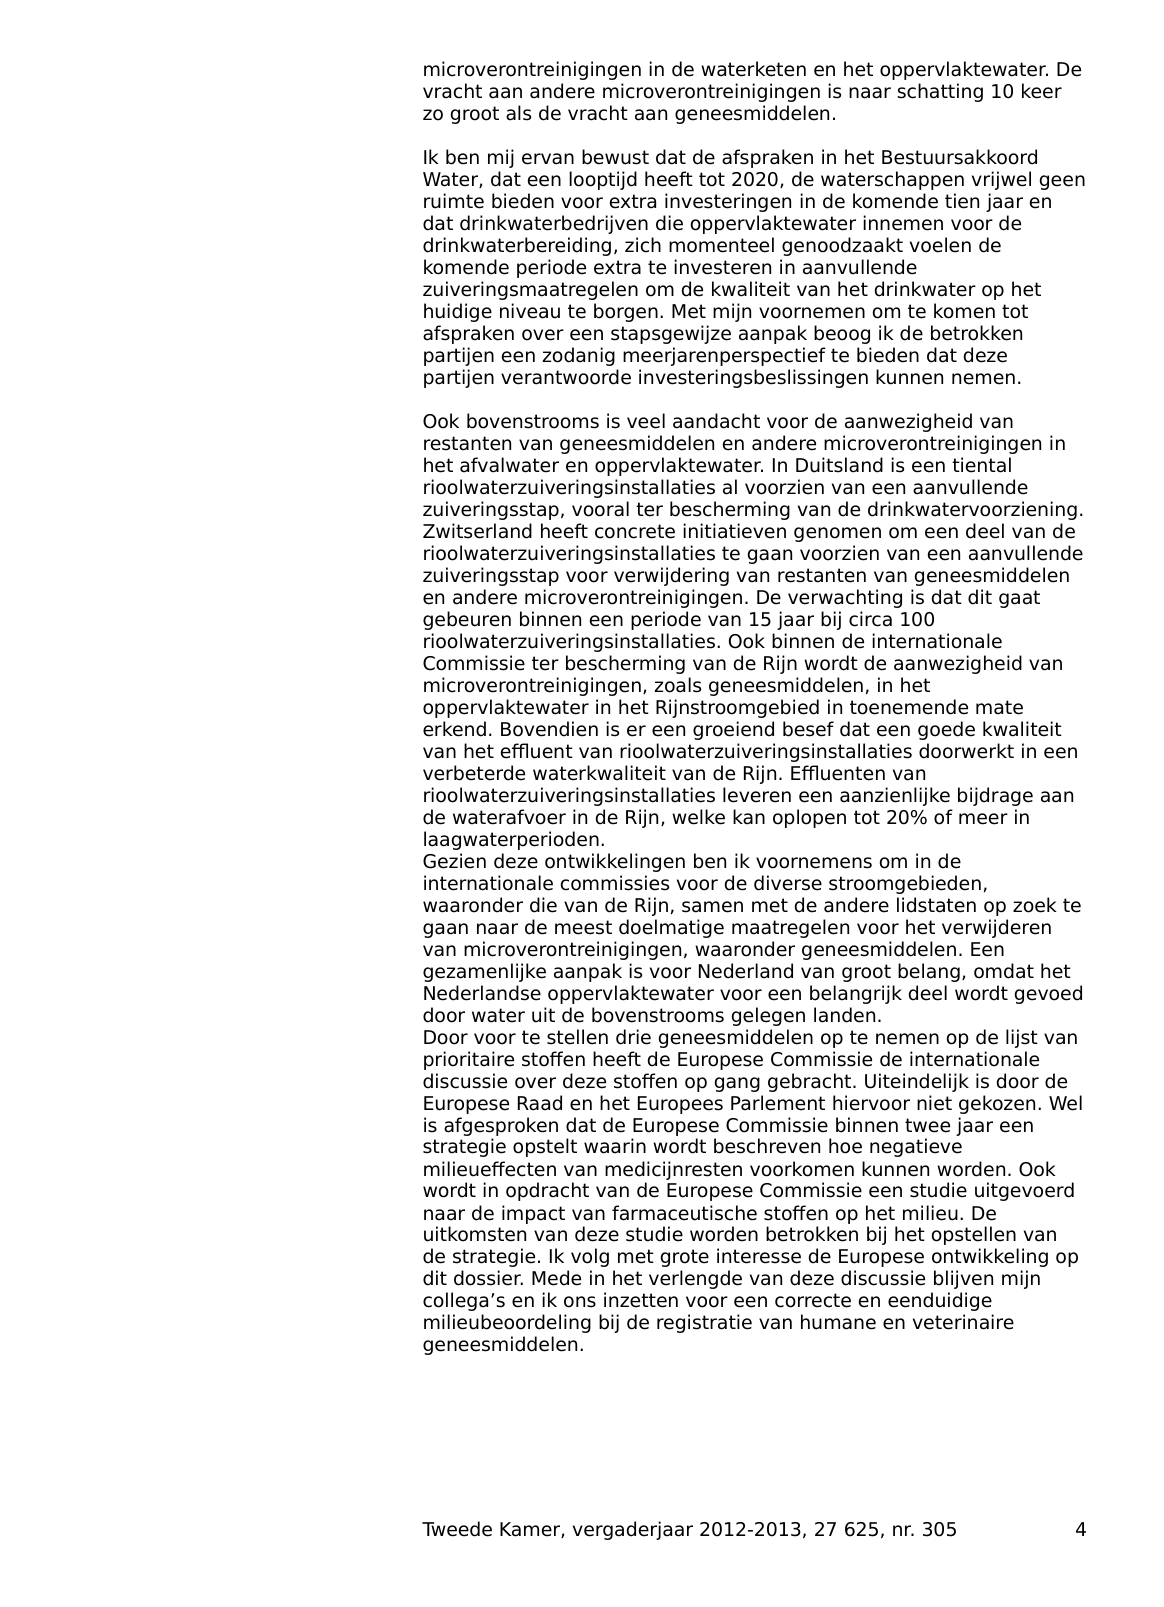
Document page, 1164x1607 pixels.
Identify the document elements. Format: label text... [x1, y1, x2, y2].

text Ik ben mij ervan bewust dat de afspraken in het Bestuursakkoord Water, dat een looptijd heeft tot 2020, de waterschappen vrijwel geen ruimte bieden voor extra investeringen in de komende tien jaar en dat drinkwaterbedrijven die oppervlaktewater innemen voor de drinkwaterbereiding, zich momenteel genoodzaakt voelen de komende periode extra te investeren in aanvullende zuiveringsmaatregelen om de kwaliteit van het drinkwater op het huidige niveau te borgen. Met mijn voornemen om te komen tot afspraken over een stapsgewijze aanpak beoog ik de betrokken partijen een zodanig meerjarenperspectief te bieden dat deze partijen verantwoorde investeringsbeslissingen kunnen nemen. [422, 147, 1087, 389]
text microverontreinigingen in de waterketen en het oppervlaktewater. De vracht aan andere microverontreinigingen is naar schatting 10 keer zo groot als de vracht aan geneesmiddelen. [422, 59, 1087, 125]
text Door voor te stellen drie geneesmiddelen op te nemen op de lijst van prioritaire stoffen heeft de Europese Commissie de internationale discussie over deze stoffen op gang gebracht. Uiteindelijk is door de Europese Raad en het Europees Parlement hiervoor niet gekozen. Wel is afgesproken dat de Europese Commissie binnen twee jaar een strategie opstelt waarin wordt beschreven hoe negatieve milieueffecten van medicijnresten voorkomen kunnen worden. Ook wordt in opdracht van de Europese Commissie een studie uitgevoerd naar de impact van farmaceutische stoffen op het milieu. De uitkomsten van deze studie worden betrokken bij het opstellen van de strategie. Ik volg met grote interesse de Europese ontwikkeling op dit dossier. Mede in het verlengde van deze discussie blijven mijn collega’s en ik ons inzetten voor een correcte en eenduidige milieubeoordeling bij de registratie van humane en veterinaire geneesmiddelen. [422, 1027, 1087, 1356]
text Ook bovenstrooms is veel aandacht voor de aanwezigheid van restanten van geneesmiddelen en andere microverontreinigingen in het afvalwater en oppervlaktewater. In Duitsland is een tiental rioolwaterzuiveringsinstallaties al voorzien van een aanvullende zuiveringsstap, vooral ter bescherming van de drinkwatervoorziening. Zwitserland heeft concrete initiatieven genomen om een deel van de rioolwaterzuiveringsinstallaties te gaan voorzien van een aanvullende zuiveringsstap voor verwijdering van restanten van geneesmiddelen en andere microverontreinigingen. De verwachting is dat dit gaat gebeuren binnen een periode van 15 jaar bij circa 100 rioolwaterzuiveringsinstallaties. Ook binnen de internationale Commissie ter bescherming van de Rijn wordt de aanwezigheid van microverontreinigingen, zoals geneesmiddelen, in het oppervlaktewater in het Rijnstroomgebied in toenemende mate erkend. Bovendien is er een groeiend besef dat een goede kwaliteit van het effluent van rioolwaterzuiveringsinstallaties doorwerkt in een verbeterde waterkwaliteit van de Rijn. Effluenten van rioolwaterzuiveringsinstallaties leveren een aanzienlijke bijdrage aan de waterafvoer in de Rijn, welke kan oplopen tot 20% of meer in laagwaterperioden. [422, 411, 1087, 851]
text Gezien deze ontwikkelingen ben ik voornemens om in de internationale commissies voor de diverse stroomgebieden, waaronder die van de Rijn, samen met de andere lidstaten op zoek te gaan naar de meest doelmatige maatregelen voor het verwijderen van microverontreinigingen, waaronder geneesmiddelen. Een gezamenlijke aanpak is voor Nederland van groot belang, omdat het Nederlandse oppervlaktewater voor een belangrijk deel wordt gevoed door water uit de bovenstrooms gelegen landen. [422, 851, 1087, 1027]
